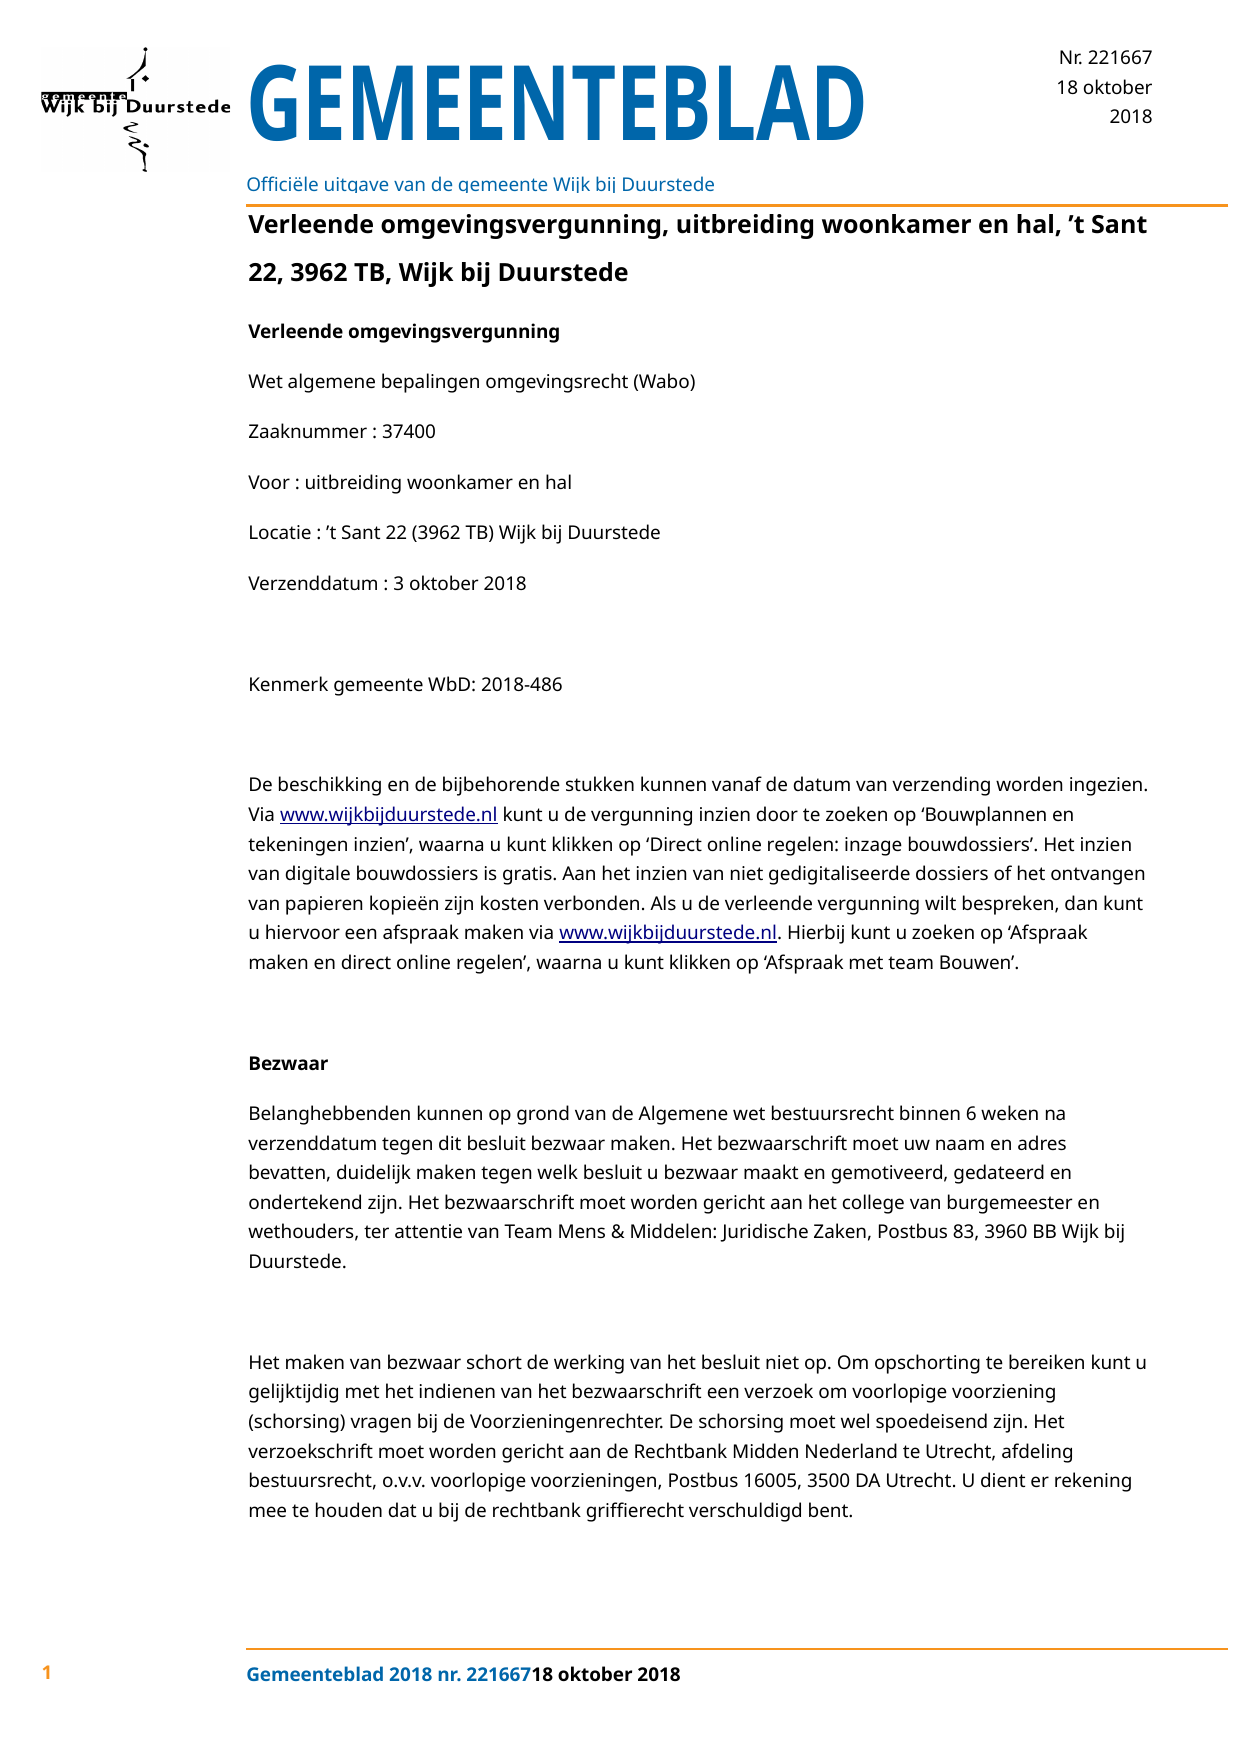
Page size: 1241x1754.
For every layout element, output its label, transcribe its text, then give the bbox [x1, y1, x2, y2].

text Zaaknummer : 37400 [248, 419, 1152, 444]
picture [41, 47, 231, 172]
text Verleende omgevingsvergunning, uitbreiding woonkamer en hal, ’t Sant 22, 3962 TB, Wijk bij Duurstede [248, 207, 1152, 288]
text Het maken van bezwaar schort de werking van het besluit niet op. Om opschorting te bereiken kunt u gelijktijdig met het indienen van het bezwaarschrift een verzoek om voorlopige voorziening (schorsing) vragen bij de Voorzieningenrechter. De schorsing moet wel spoedeisend zijn. Het verzoekschrift moet worden gericht aan de Rechtbank Midden Nederland te Utrecht, afdeling bestuursrecht, o.v.v. voorlopige voorzieningen, Postbus 16005, 3500 DA Utrecht. U dient er rekening mee te houden dat u bij de rechtbank griffierecht verschuldigd bent. [248, 1349, 1152, 1523]
text Verzenddatum : 3 oktober 2018 [248, 570, 1152, 596]
text Locatie : ’t Sant 22 (3962 TB) Wijk bij Duurstede [248, 519, 1152, 545]
text Bezwaar [248, 1050, 1152, 1076]
text Verleende omgevingsvergunning [248, 318, 1152, 344]
text De beschikking en de bijbehorende stukken kunnen vanaf de datum van verzending worden ingezien. Via www.wijkbijduurstede.nl kunt u de vergunning inzien door te zoeken op ‘Bouwplannen en tekeningen inzien’, waarna u kunt klikken op ‘Direct online regelen: inzage bouwdossiers’. Het inzien van digitale bouwdossiers is gratis. Aan het inzien van niet gedigitaliseerde dossiers of het ontvangen van papieren kopieën zijn kosten verbonden. Als u de verleende vergunning wilt bespreken, dan kunt u hiervoor een afspraak maken via www.wijkbijduurstede.nl. Hierbij kunt u zoeken op ‘Afspraak maken en direct online regelen’, waarna u kunt klikken op ‘Afspraak met team Bouwen’. [248, 772, 1152, 975]
text Belanghebbenden kunnen op grond van de Algemene wet bestuursrecht binnen 6 weken na verzenddatum tegen dit besluit bezwaar maken. Het bezwaarschrift moet uw naam en adres bevatten, duidelijk maken tegen welk besluit u bezwaar maakt en gemotiveerd, gedateerd en ondertekend zijn. Het bezwaarschrift moet worden gericht aan het college van burgemeester en wethouders, ter attentie van Team Mens & Middelen: Juridische Zaken, Postbus 83, 3960 BB Wijk bij Duurstede. [248, 1100, 1152, 1274]
text Wet algemene bepalingen omgevingsrecht (Wabo) [248, 368, 1152, 394]
text Voor : uitbreiding woonkamer en hal [248, 469, 1152, 495]
text Kenmerk gemeente WbD: 2018-486 [248, 671, 1152, 697]
